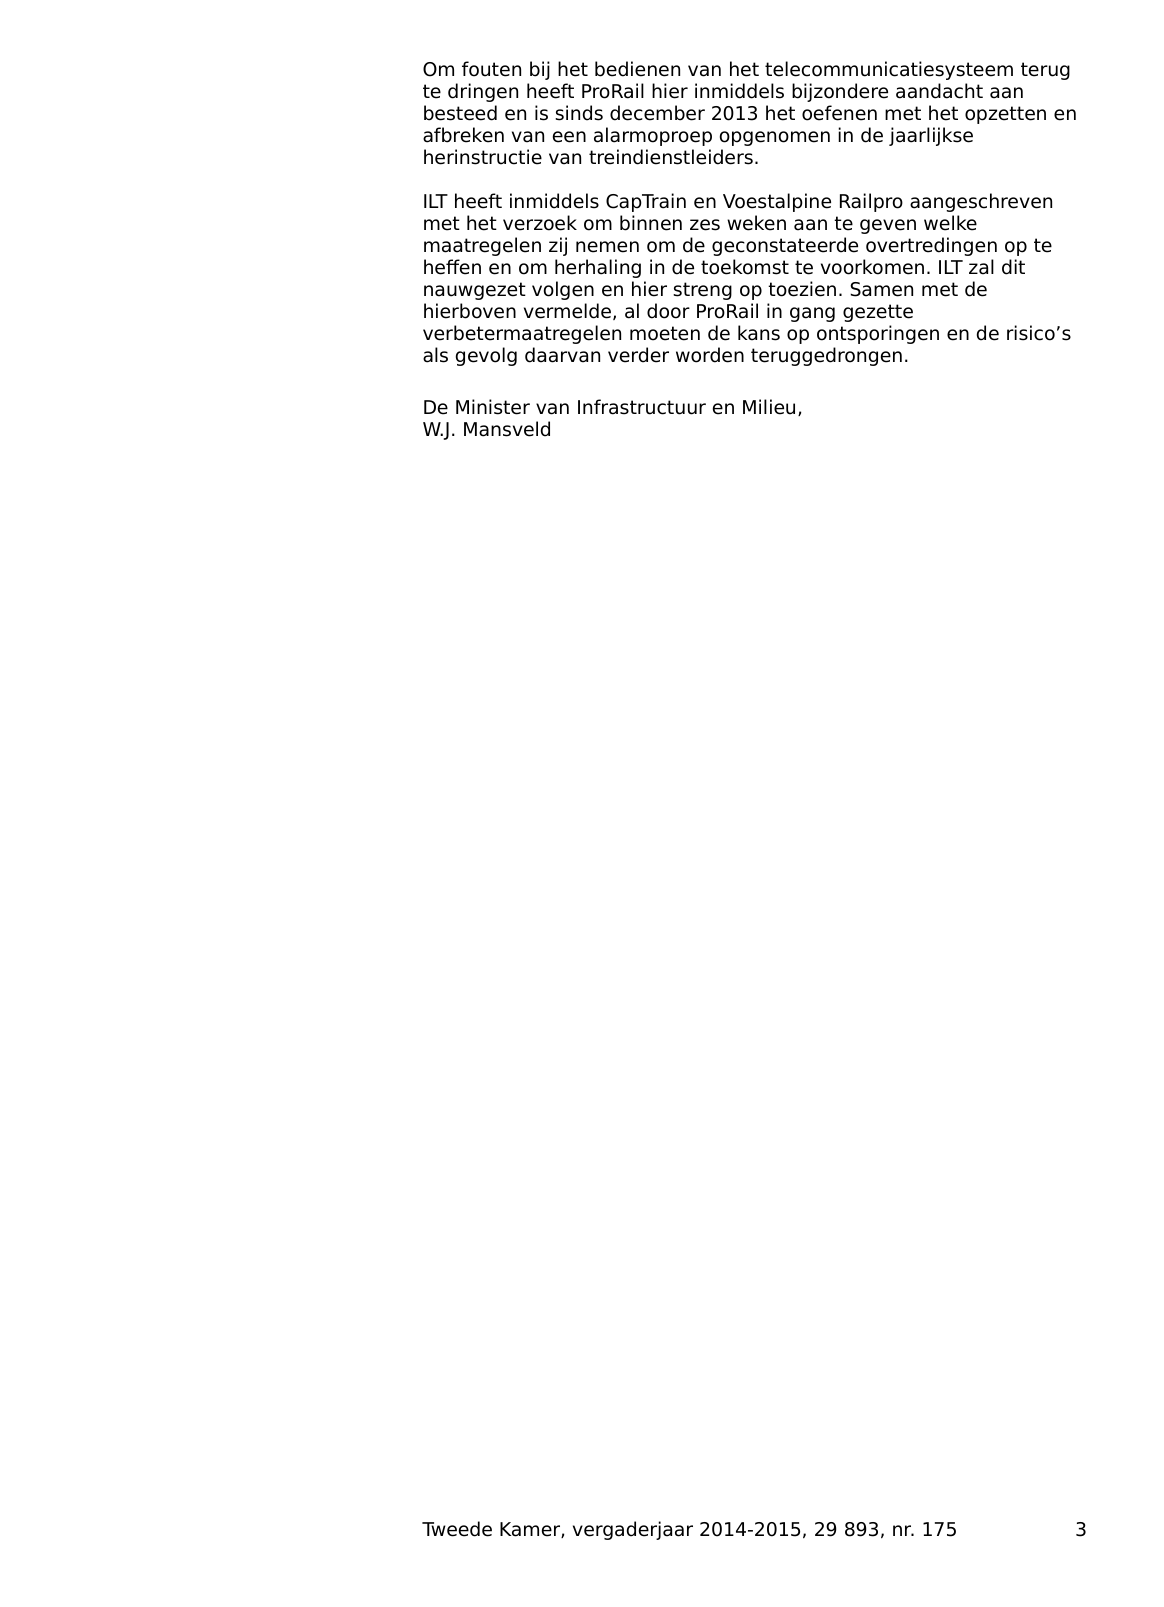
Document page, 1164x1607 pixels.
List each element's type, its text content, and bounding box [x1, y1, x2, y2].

text ILT heeft inmiddels CapTrain en Voestalpine Railpro aangeschreven met het verzoek om binnen zes weken aan te geven welke maatregelen zij nemen om de geconstateerde overtredingen op te heffen en om herhaling in de toekomst te voorkomen. ILT zal dit nauwgezet volgen en hier streng op toezien. Samen met de hierboven vermelde, al door ProRail in gang gezette verbetermaatregelen moeten de kans op ontsporingen en de risico’s als gevolg daarvan verder worden teruggedrongen. [422, 191, 1087, 367]
text Om fouten bij het bedienen van het telecommunicatiesysteem terug te dringen heeft ProRail hier inmiddels bijzondere aandacht aan besteed en is sinds december 2013 het oefenen met het opzetten en afbreken van een alarmoproep opgenomen in de jaarlijkse herinstructie van treindienstleiders. [422, 59, 1087, 169]
text De Minister van Infrastructuur en Milieu, W.J. Mansveld [422, 397, 1087, 441]
